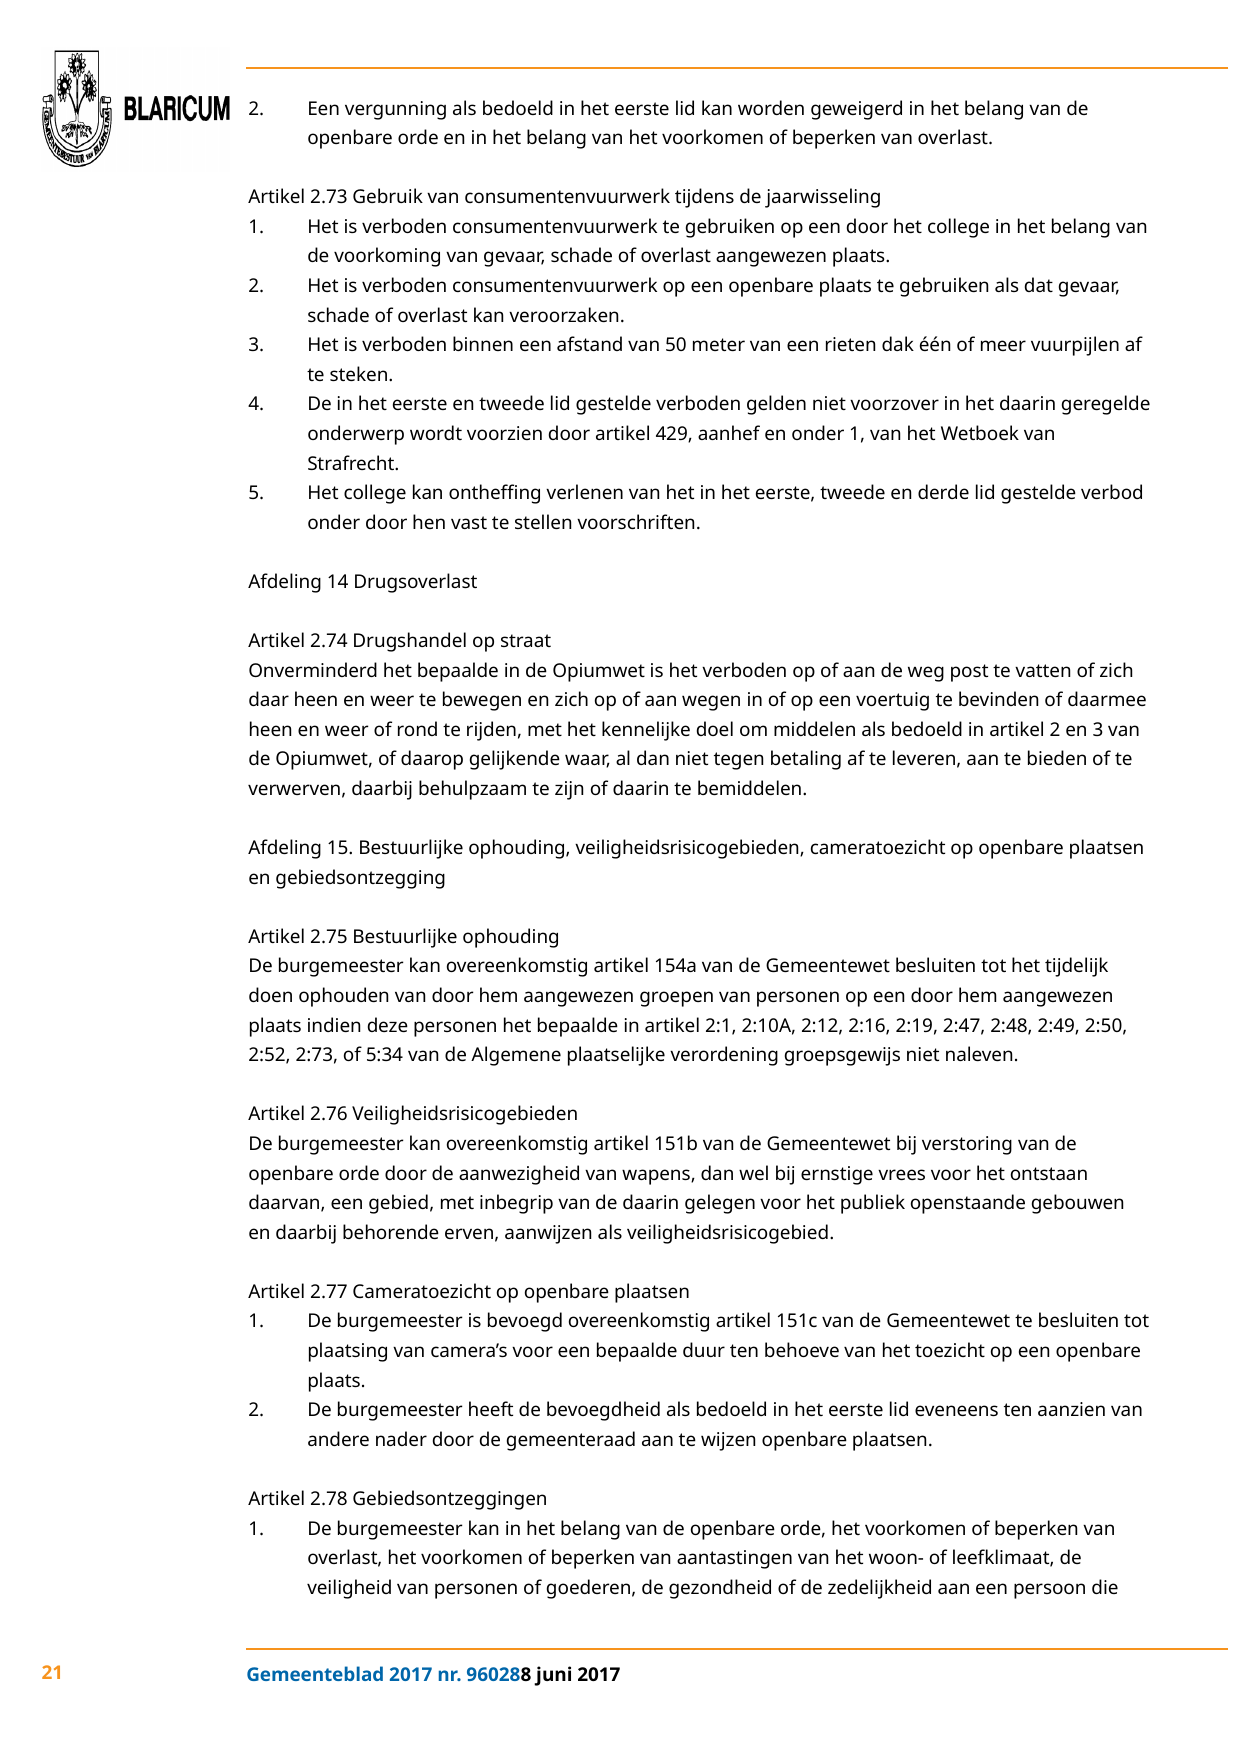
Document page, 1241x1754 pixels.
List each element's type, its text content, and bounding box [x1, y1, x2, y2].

list De burgemeester kan in het belang van de openbare orde, het voorkomen of beperken van overlast, het voorkomen of beperken van aantastingen van het woon- of leefklimaat, de veiligheid van personen of goederen, de gezondheid of de zedelijkheid aan een persoon die [248, 1515, 1152, 1600]
text Artikel 2.75 Bestuurlijke ophouding [248, 923, 1152, 949]
list Het is verboden consumentenvuurwerk te gebruiken op een door het college in het belang van de voorkoming van gevaar, schade of overlast aangewezen plaats. [248, 213, 1152, 268]
picture [41, 47, 231, 172]
text Onverminderd het bepaalde in de Opiumwet is het verboden op of aan de weg post te vatten of zich daar heen en weer te bewegen en zich op of aan wegen in of op een voertuig te bevinden of daarmee heen en weer of rond te rijden, met het kennelijke doel om middelen als bedoeld in artikel 2 en 3 van de Opiumwet, of daarop gelijkende waar, al dan niet tegen betaling af te leveren, aan te bieden of te verwerven, daarbij behulpzaam te zijn of daarin te bemiddelen. [248, 657, 1152, 801]
list Het is verboden binnen een afstand van 50 meter van een rieten dak één of meer vuurpijlen af te steken. [248, 331, 1152, 387]
list De in het eerste en tweede lid gestelde verboden gelden niet voorzover in het daarin geregelde onderwerp wordt voorzien door artikel 429, aanhef en onder 1, van het Wetboek van Strafrecht. [248, 391, 1152, 476]
text De burgemeester kan overeenkomstig artikel 151b van de Gemeentewet bij verstoring van de openbare orde door de aanwezigheid van wapens, dan wel bij ernstige vrees voor het ontstaan daarvan, een gebied, met inbegrip van de daarin gelegen voor het publiek openstaande gebouwen en daarbij behorende erven, aanwijzen als veiligheidsrisicogebied. [248, 1130, 1152, 1245]
list Het is verboden consumentenvuurwerk op een openbare plaats te gebruiken als dat gevaar, schade of overlast kan veroorzaken. [248, 272, 1152, 328]
text Artikel 2.73 Gebruik van consumentenvuurwerk tijdens de jaarwisseling [248, 183, 1152, 209]
text Artikel 2.77 Cameratoezicht op openbare plaatsen [248, 1278, 1152, 1304]
list Een vergunning als bedoeld in het eerste lid kan worden geweigerd in het belang van de openbare orde en in het belang van het voorkomen of beperken van overlast. [248, 95, 1152, 150]
list De burgemeester is bevoegd overeenkomstig artikel 151c van de Gemeentewet te besluiten tot plaatsing van camera’s voor een bepaalde duur ten behoeve van het toezicht op een openbare plaats. [248, 1308, 1152, 1393]
text Artikel 2.78 Gebiedsontzeggingen [248, 1485, 1152, 1511]
text Artikel 2.76 Veiligheidsrisicogebieden [248, 1101, 1152, 1126]
text Afdeling 14 Drugsoverlast [248, 568, 1152, 594]
text De burgemeester kan overeenkomstig artikel 154a van de Gemeentewet besluiten tot het tijdelijk doen ophouden van door hem aangewezen groepen van personen op een door hem aangewezen plaats indien deze personen het bepaalde in artikel 2:1, 2:10A, 2:12, 2:16, 2:19, 2:47, 2:48, 2:49, 2:50, 2:52, 2:73, of 5:34 van de Algemene plaatselijke verordening groepsgewijs niet naleven. [248, 953, 1152, 1067]
text Artikel 2.74 Drugshandel op straat [248, 627, 1152, 653]
list De burgemeester heeft de bevoegdheid als bedoeld in het eerste lid eveneens ten aanzien van andere nader door de gemeenteraad aan te wijzen openbare plaatsen. [248, 1396, 1152, 1452]
list Het college kan ontheffing verlenen van het in het eerste, tweede en derde lid gestelde verbod onder door hen vast te stellen voorschriften. [248, 479, 1152, 535]
text Afdeling 15. Bestuurlijke ophouding, veiligheidsrisicogebieden, cameratoezicht op openbare plaatsen en gebiedsontzegging [248, 834, 1152, 890]
